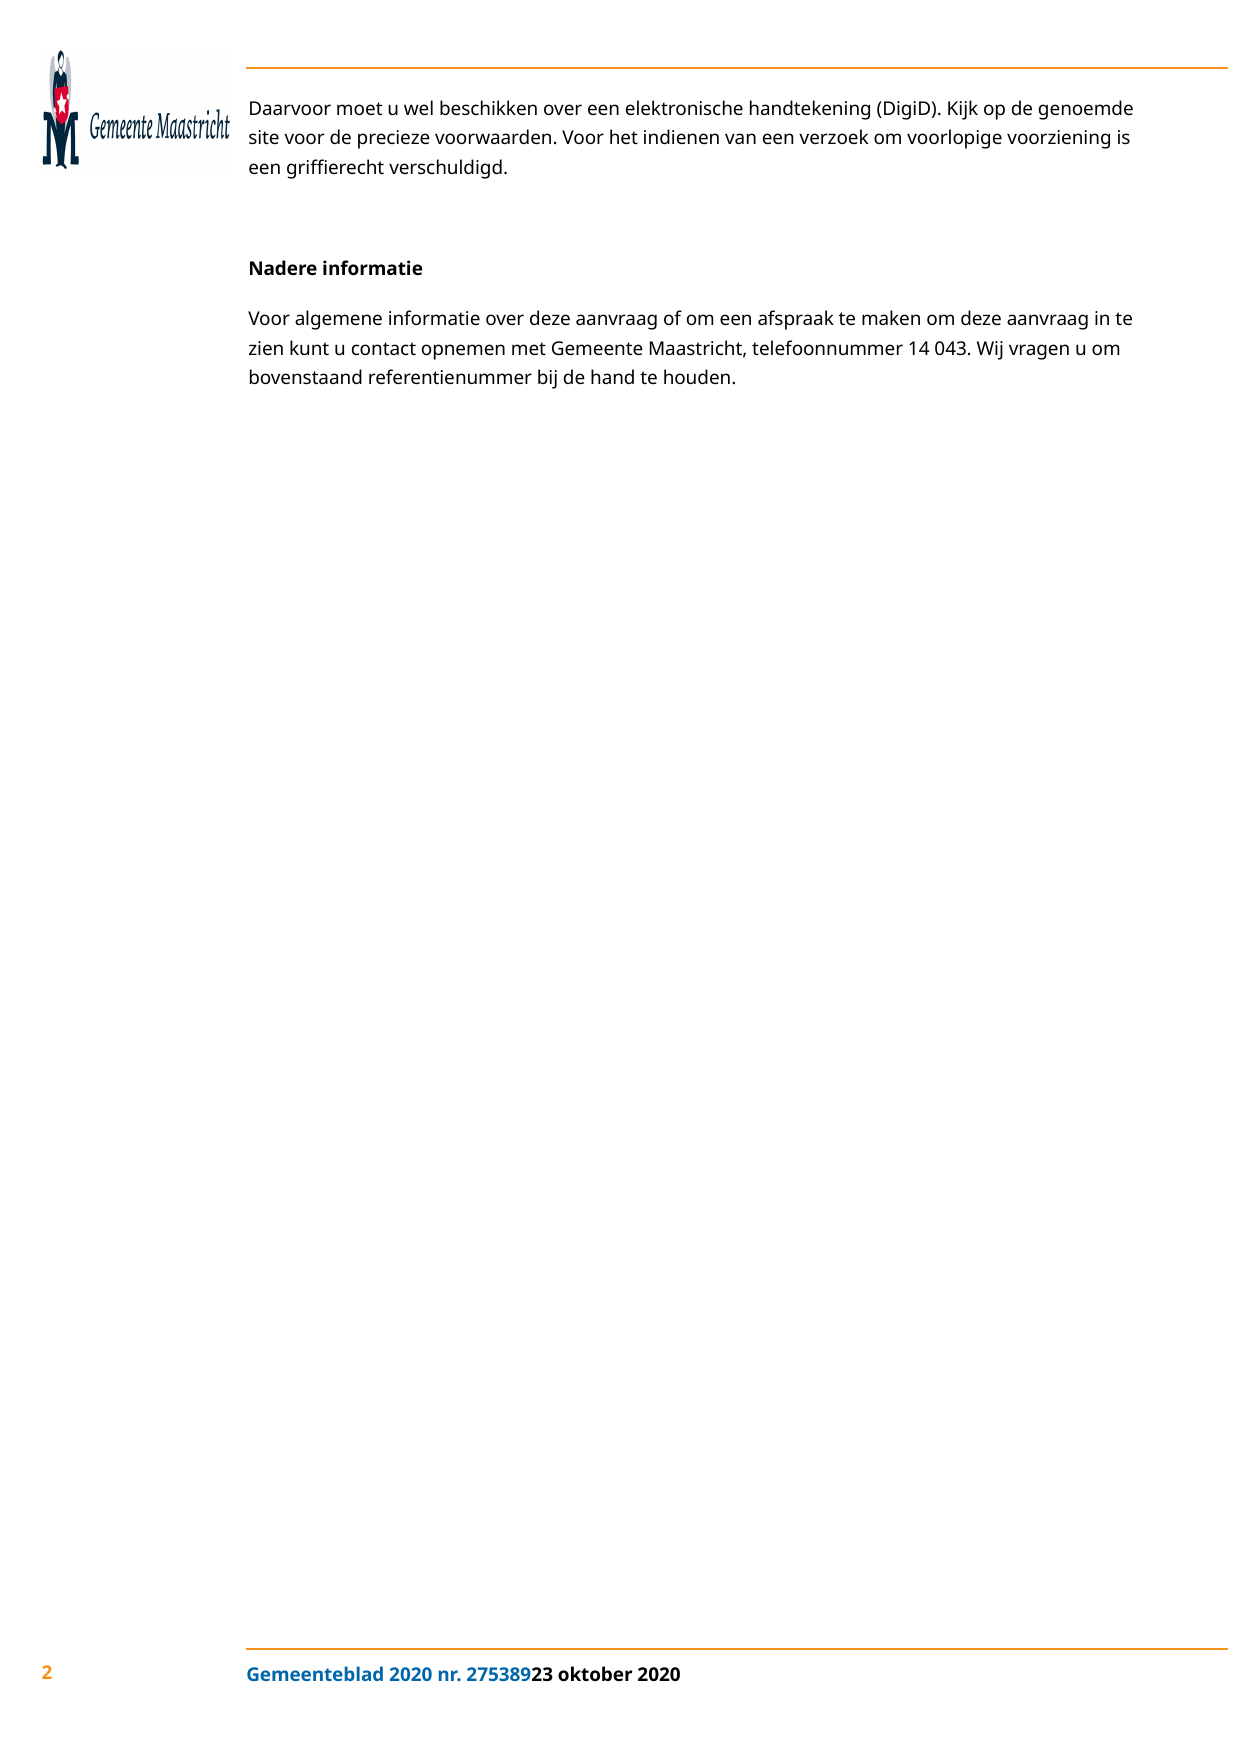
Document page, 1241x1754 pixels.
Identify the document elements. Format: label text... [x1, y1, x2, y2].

text Voor algemene informatie over deze aanvraag of om een afspraak te maken om deze aanvraag in te zien kunt u contact opnemen met Gemeente Maastricht, telefoonnummer 14 043. Wij vragen u om bovenstaand referentienummer bij de hand te houden. [248, 305, 1152, 390]
picture [41, 47, 231, 172]
text Nadere informatie [248, 255, 1152, 281]
text Daarvoor moet u wel beschikken over een elektronische handtekening (DigiD). Kijk op de genoemde site voor de precieze voorwaarden. Voor het indienen van een verzoek om voorlopige voorziening is een griffierecht verschuldigd. [248, 95, 1152, 180]
